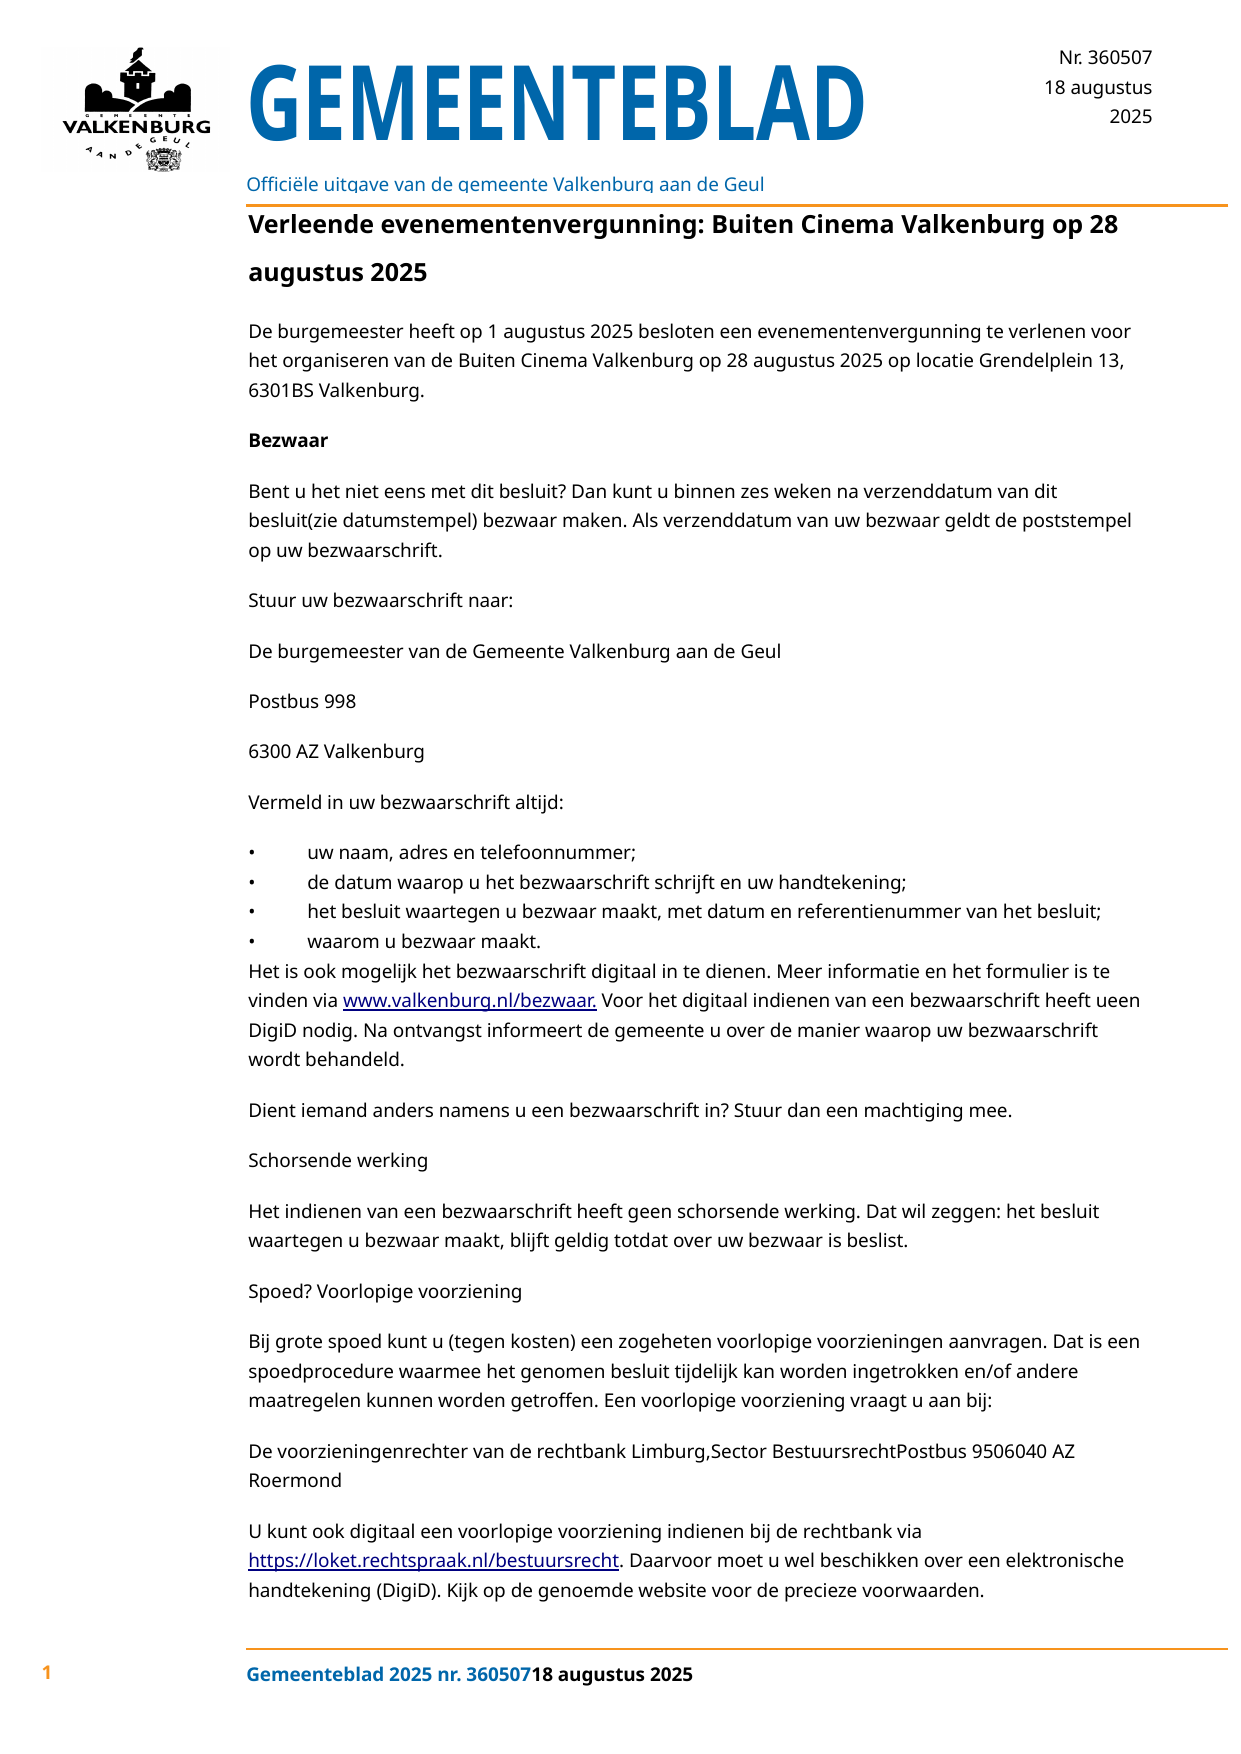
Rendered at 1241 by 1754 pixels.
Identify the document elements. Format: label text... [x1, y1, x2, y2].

text Bezwaar [248, 427, 1152, 453]
text De voorzieningenrechter van de rechtbank Limburg,Sector BestuursrechtPostbus 9506040 AZ Roermond [248, 1438, 1152, 1493]
text Het indienen van een bezwaarschrift heeft geen schorsende werking. Dat wil zeggen: het besluit waartegen u bezwaar maakt, blijft geldig totdat over uw bezwaar is beslist. [248, 1198, 1152, 1253]
text Verleende evenementenvergunning: Buiten Cinema Valkenburg op 28 augustus 2025 [248, 207, 1152, 288]
text De burgemeester heeft op 1 augustus 2025 besloten een evenementenvergunning te verlenen voor het organiseren van de Buiten Cinema Valkenburg op 28 augustus 2025 op locatie Grendelplein 13, 6301BS Valkenburg. [248, 318, 1152, 403]
text Schorsende werking [248, 1147, 1152, 1173]
text U kunt ook digitaal een voorlopige voorziening indienen bij de rechtbank via https://loket.rechtspraak.nl/bestuursrecht. Daarvoor moet u wel beschikken over een elektronische handtekening (DigiD). Kijk op de genoemde website voor de precieze voorwaarden. [248, 1518, 1152, 1603]
list de datum waarop u het bezwaarschrift schrijft en uw handtekening; [248, 869, 1152, 895]
text Spoed? Voorlopige voorziening [248, 1278, 1152, 1304]
text Stuur uw bezwaarschrift naar: [248, 587, 1152, 613]
list het besluit waartegen u bezwaar maakt, met datum en referentienummer van het besluit; [248, 899, 1152, 924]
text Dient iemand anders namens u een bezwaarschrift in? Stuur dan een machtiging mee. [248, 1097, 1152, 1123]
list uw naam, adres en telefoonnummer; [248, 839, 1152, 865]
text De burgemeester van de Gemeente Valkenburg aan de Geul [248, 638, 1152, 664]
picture [41, 47, 231, 172]
text Vermeld in uw bezwaarschrift altijd: [248, 789, 1152, 815]
text Bij grote spoed kunt u (tegen kosten) een zogeheten voorlopige voorzieningen aanvragen. Dat is een spoedprocedure waarmee het genomen besluit tijdelijk kan worden ingetrokken en/of andere maatregelen kunnen worden getroffen. Een voorlopige voorziening vraagt u aan bij: [248, 1328, 1152, 1413]
text Het is ook mogelijk het bezwaarschrift digitaal in te dienen. Meer informatie en het formulier is te vinden via www.valkenburg.nl/bezwaar. Voor het digitaal indienen van een bezwaarschrift heeft ueen DigiD nodig. Na ontvangst informeert de gemeente u over de manier waarop uw bezwaarschrift wordt behandeld. [248, 958, 1152, 1072]
text Postbus 998 [248, 688, 1152, 714]
list waarom u bezwaar maakt. [248, 928, 1152, 954]
text 6300 AZ Valkenburg [248, 739, 1152, 764]
text Bent u het niet eens met dit besluit? Dan kunt u binnen zes weken na verzenddatum van dit besluit(zie datumstempel) bezwaar maken. Als verzenddatum van uw bezwaar geldt de poststempel op uw bezwaarschrift. [248, 478, 1152, 563]
